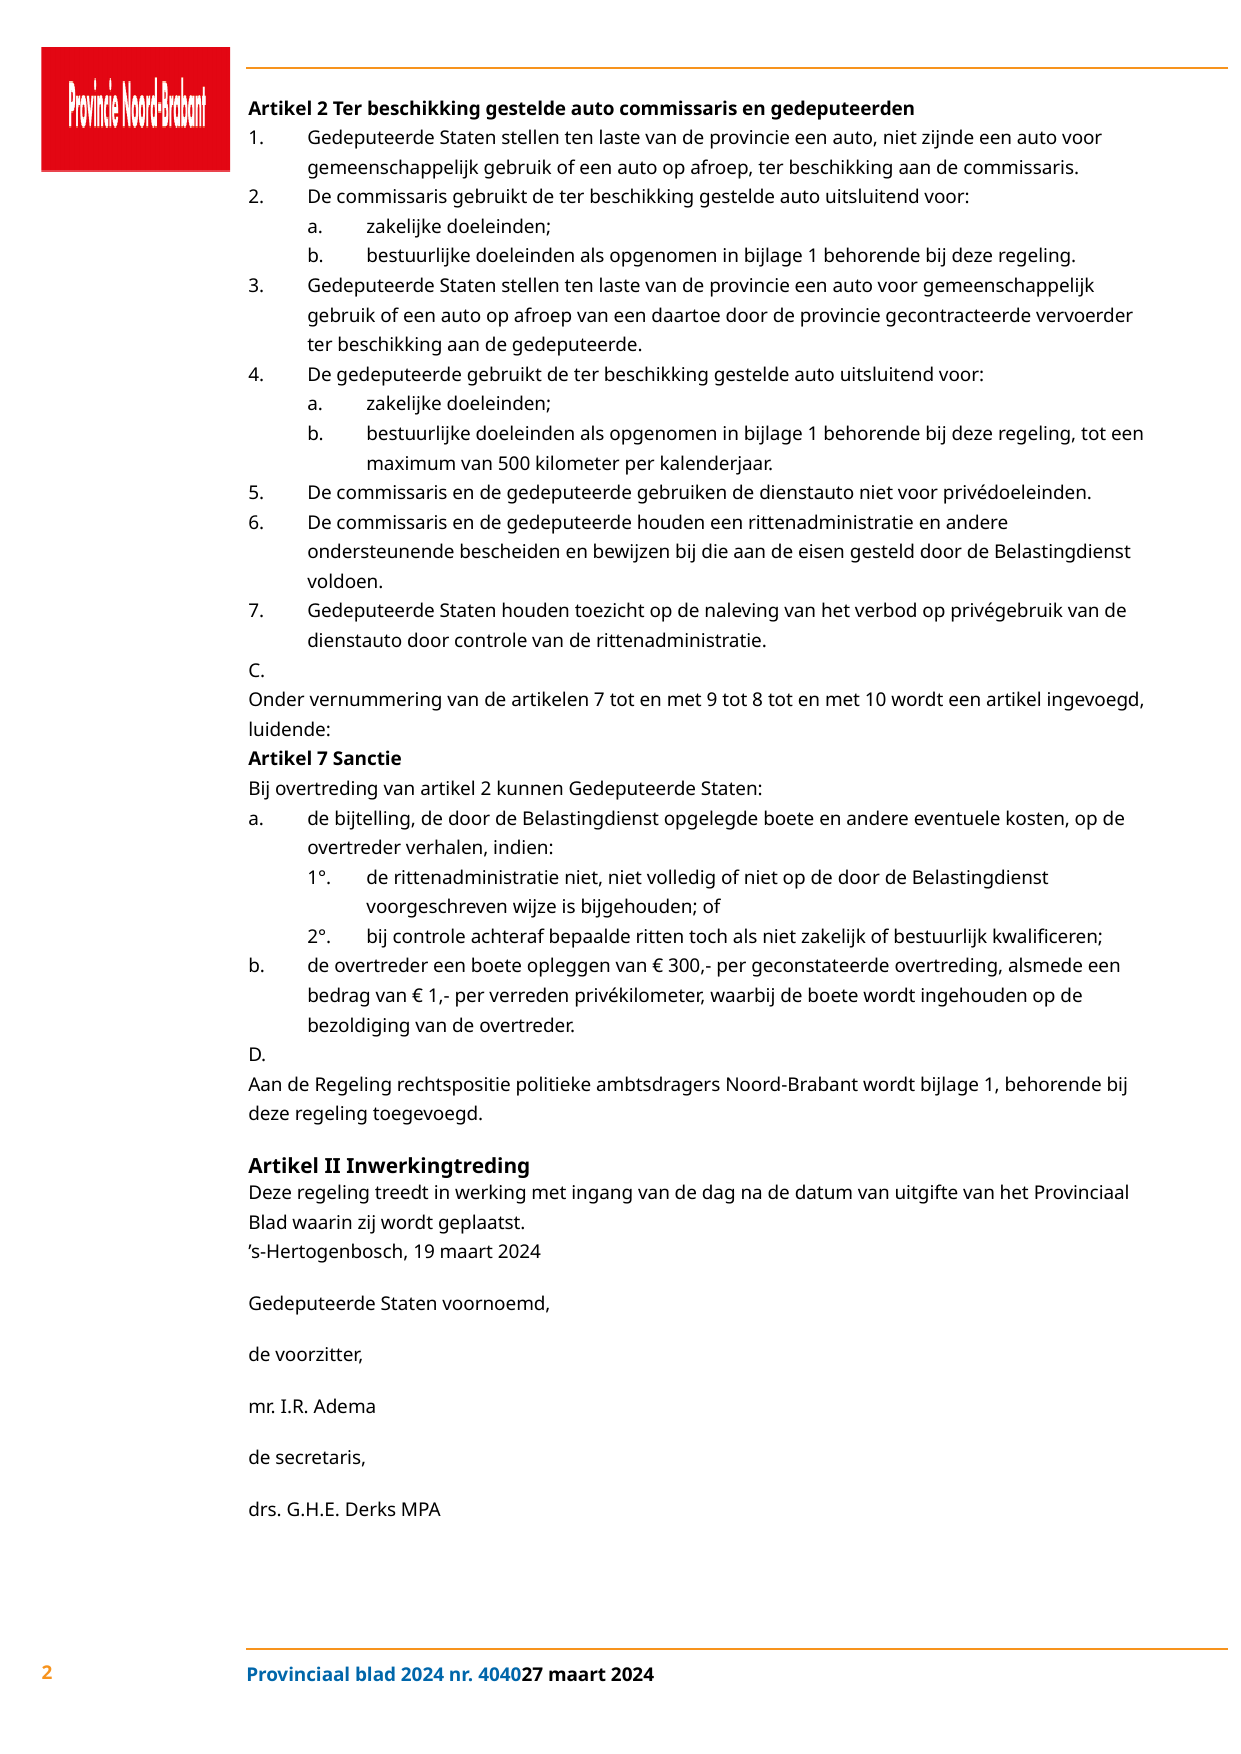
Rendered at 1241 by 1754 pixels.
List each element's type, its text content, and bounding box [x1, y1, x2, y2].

list bestuurlijke doeleinden als opgenomen in bijlage 1 behorende bij deze regeling, tot een maximum van 500 kilometer per kalenderjaar. [307, 420, 1152, 476]
text de secretaris, [248, 1444, 1152, 1470]
text C. [248, 657, 1152, 683]
picture [41, 47, 231, 172]
text Onder vernummering van de artikelen 7 tot en met 9 tot 8 tot en met 10 wordt een artikel ingevoegd, luidende: [248, 686, 1152, 742]
text Artikel 7 Sanctie [248, 746, 1152, 771]
text mr. I.R. Adema [248, 1393, 1152, 1419]
text Artikel 2 Ter beschikking gestelde auto commissaris en gedeputeerden [248, 95, 1152, 121]
list bij controle achteraf bepaalde ritten toch als niet zakelijk of bestuurlijk kwalificeren; [307, 923, 1152, 949]
text D. [248, 1041, 1152, 1067]
list De gedeputeerde gebruikt de ter beschikking gestelde auto uitsluitend voor: [248, 361, 1152, 387]
text Deze regeling treedt in werking met ingang van de dag na de datum van uitgifte van het Provinciaal Blad waarin zij wordt geplaatst. [248, 1179, 1152, 1235]
list Gedeputeerde Staten stellen ten laste van de provincie een auto voor gemeenschappelijk gebruik of een auto op afroep van een daartoe door de provincie gecontracteerde vervoerder ter beschikking aan de gedeputeerde. [248, 272, 1152, 357]
list zakelijke doeleinden; [307, 213, 1152, 239]
list De commissaris en de gedeputeerde houden een rittenadministratie en andere ondersteunende bescheiden en bewijzen bij die aan de eisen gesteld door de Belastingdienst voldoen. [248, 509, 1152, 594]
text Gedeputeerde Staten voornoemd, [248, 1290, 1152, 1316]
text Artikel II Inwerkingtreding [248, 1151, 1152, 1179]
text ’s-Hertogenbosch, 19 maart 2024 [248, 1239, 1152, 1264]
text de voorzitter, [248, 1342, 1152, 1367]
list De commissaris gebruikt de ter beschikking gestelde auto uitsluitend voor: [248, 183, 1152, 209]
list de bijtelling, de door de Belastingdienst opgelegde boete en andere eventuele kosten, op de overtreder verhalen, indien: [248, 805, 1152, 860]
list Gedeputeerde Staten houden toezicht op de naleving van het verbod op privégebruik van de dienstauto door controle van de rittenadministratie. [248, 598, 1152, 653]
list Gedeputeerde Staten stellen ten laste van de provincie een auto, niet zijnde een auto voor gemeenschappelijk gebruik of een auto op afroep, ter beschikking aan de commissaris. [248, 124, 1152, 180]
text Aan de Regeling rechtspositie politieke ambtsdragers Noord-Brabant wordt bijlage 1, behorende bij deze regeling toegevoegd. [248, 1071, 1152, 1126]
list de rittenadministratie niet, niet volledig of niet op de door de Belastingdienst voorgeschreven wijze is bijgehouden; of [307, 864, 1152, 919]
list De commissaris en de gedeputeerde gebruiken de dienstauto niet voor privédoeleinden. [248, 479, 1152, 505]
text drs. G.H.E. Derks MPA [248, 1496, 1152, 1522]
list bestuurlijke doeleinden als opgenomen in bijlage 1 behorende bij deze regeling. [307, 243, 1152, 268]
text Bij overtreding van artikel 2 kunnen Gedeputeerde Staten: [248, 775, 1152, 801]
list de overtreder een boete opleggen van € 300,- per geconstateerde overtreding, alsmede een bedrag van € 1,- per verreden privékilometer, waarbij de boete wordt ingehouden op de bezoldiging van de overtreder. [248, 953, 1152, 1038]
list zakelijke doeleinden; [307, 391, 1152, 416]
